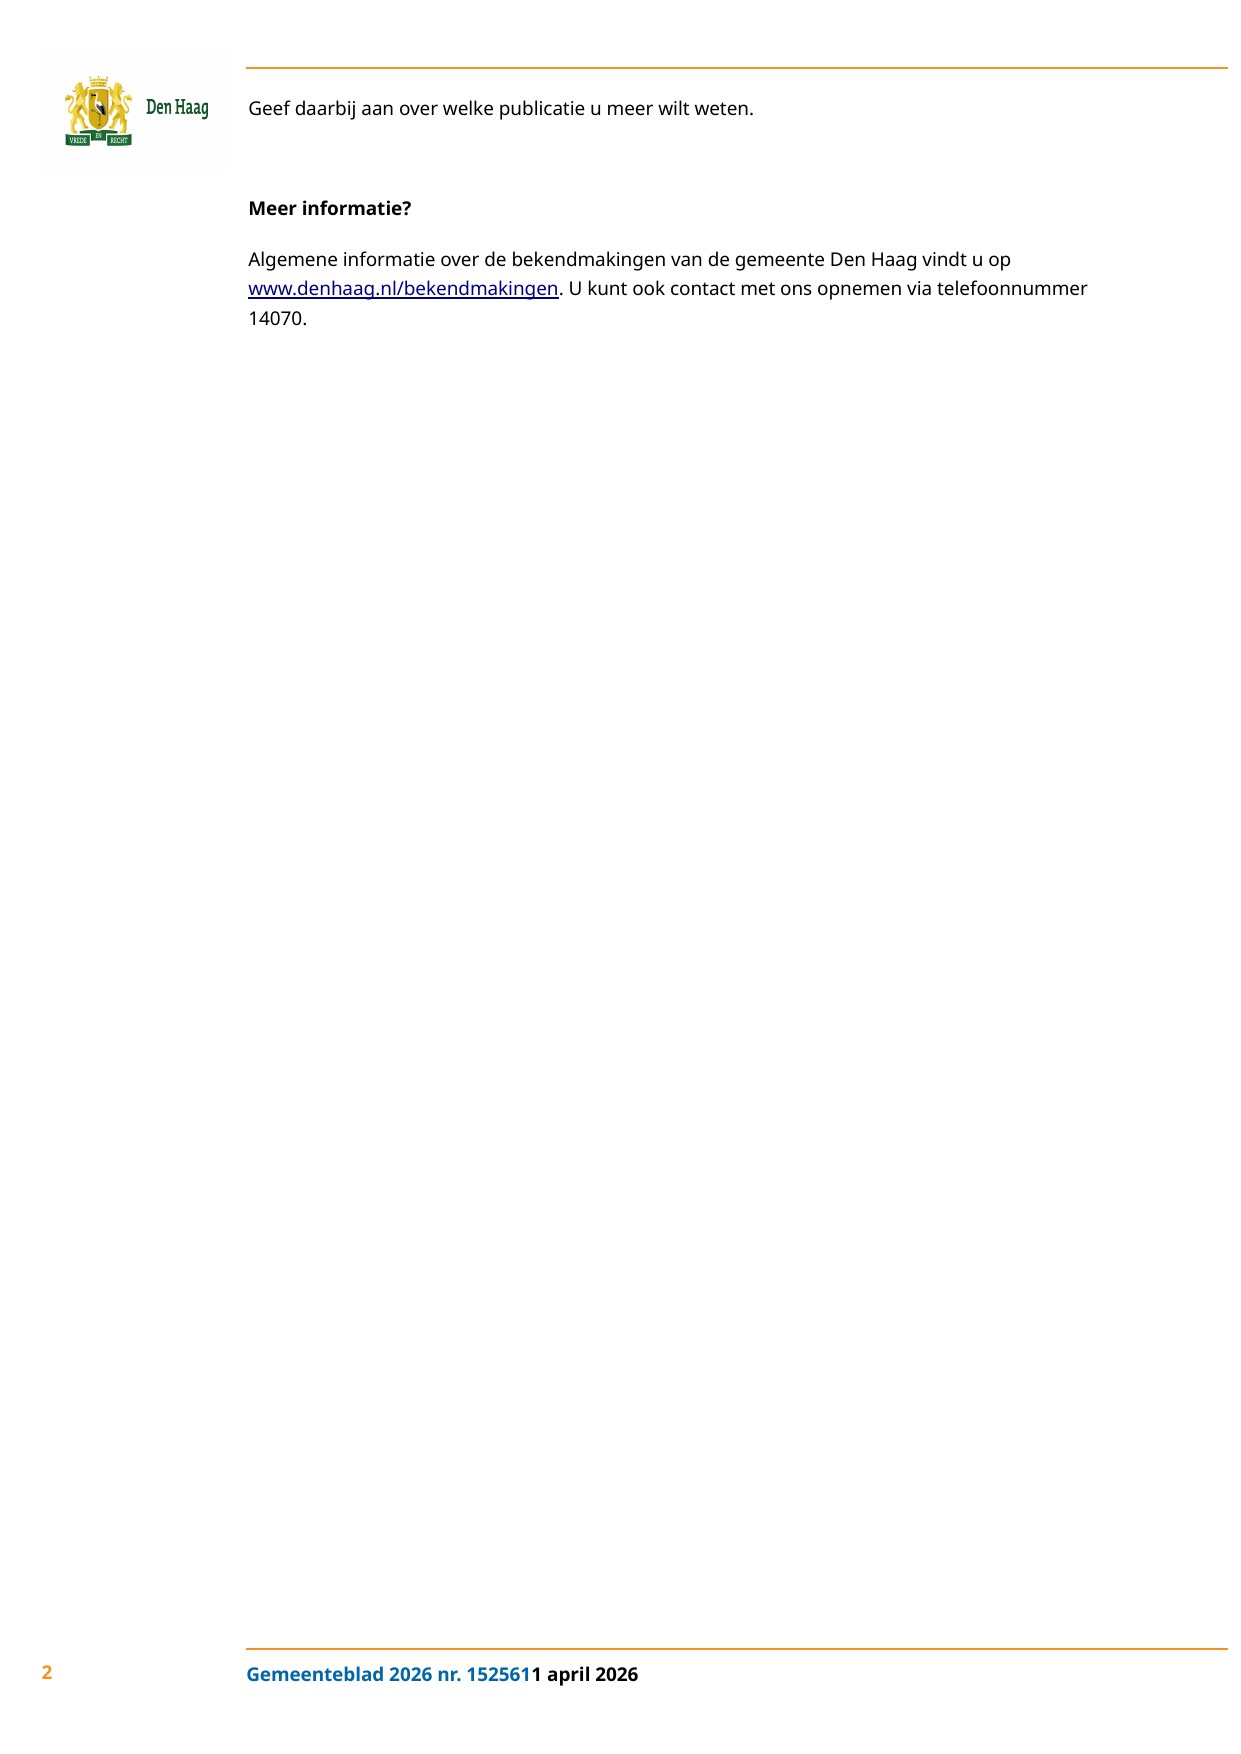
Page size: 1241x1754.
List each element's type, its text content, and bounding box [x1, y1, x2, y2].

text Meer informatie? [248, 196, 1152, 221]
text Algemene informatie over de bekendmakingen van de gemeente Den Haag vindt u op www.denhaag.nl/bekendmakingen. U kunt ook contact met ons opnemen via telefoonnummer 14070. [248, 246, 1152, 331]
text Geef daarbij aan over welke publicatie u meer wilt weten. [248, 95, 1152, 121]
picture [41, 47, 231, 172]
